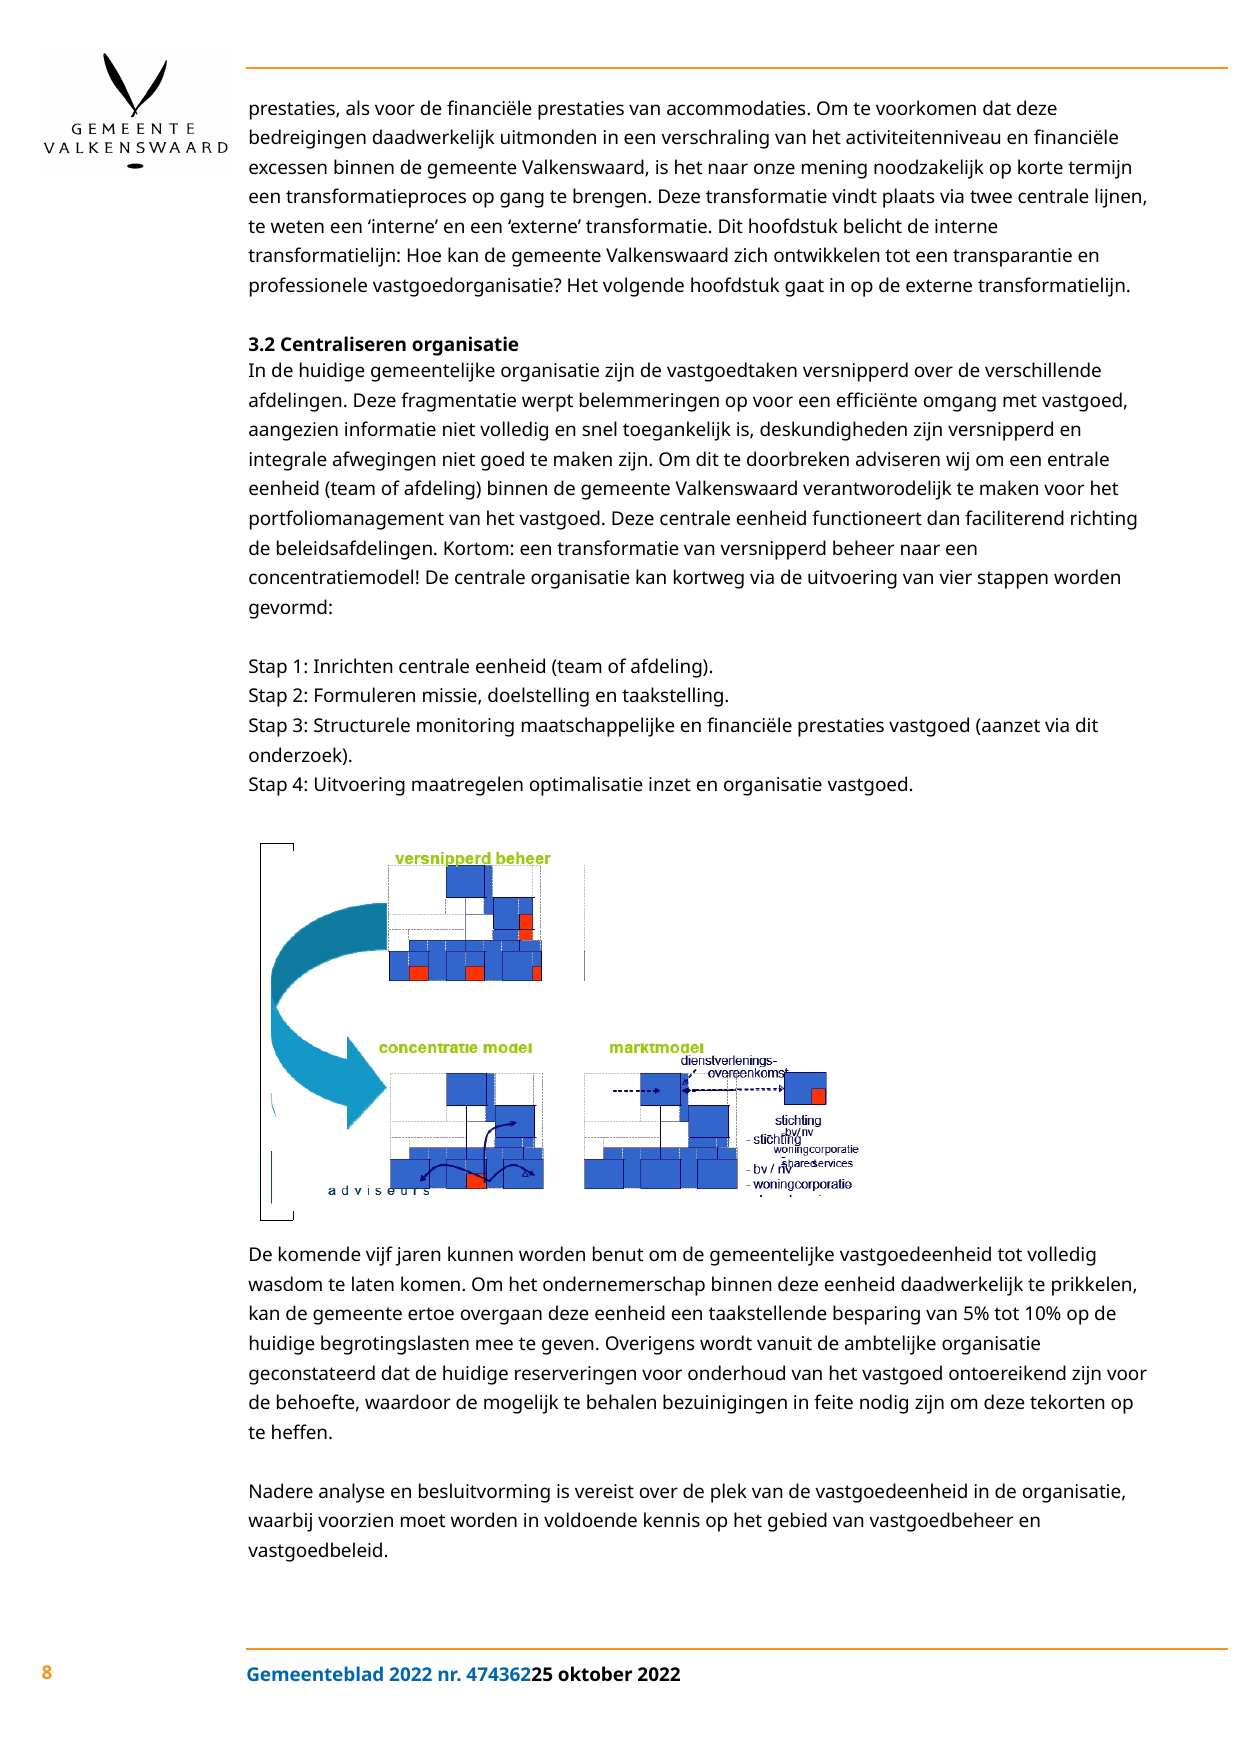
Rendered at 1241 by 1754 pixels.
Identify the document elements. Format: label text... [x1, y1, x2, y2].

picture [268, 851, 860, 1211]
text 3.2 Centraliseren organisatie [248, 331, 1152, 357]
text Stap 4: Uitvoering maatregelen optimalisatie inzet en organisatie vastgoed. [248, 771, 1152, 797]
text In de huidige gemeentelijke organisatie zijn de vastgoedtaken versnipperd over de verschillende afdelingen. Deze fragmentatie werpt belemmeringen op voor een efficiënte omgang met vastgoed, aangezien informatie niet volledig en snel toegankelijk is, deskundigheden zijn versnipperd en integrale afwegingen niet goed te maken zijn. Om dit te doorbreken adviseren wij om een entrale eenheid (team of afdeling) binnen de gemeente Valkenswaard verantworodelijk te maken voor het portfoliomanagement van het vastgoed. Deze centrale eenheid functioneert dan faciliterend richting de beleidsafdelingen. Kortom: een transformatie van versnipperd beheer naar een concentratiemodel! De centrale organisatie kan kortweg via de uitvoering van vier stappen worden gevormd: [248, 357, 1152, 619]
text Stap 3: Structurele monitoring maatschappelijke en financiële prestaties vastgoed (aanzet via dit onderzoek). [248, 712, 1152, 767]
text Stap 2: Formuleren missie, doelstelling en taakstelling. [248, 683, 1152, 708]
text Nadere analyse en besluitvorming is vereist over de plek van de vastgoedeenheid in de organisatie, waarbij voorzien moet worden in voldoende kennis op het gebied van vastgoedbeheer en vastgoedbeleid. [248, 1478, 1152, 1563]
text prestaties, als voor de financiële prestaties van accommodaties. Om te voorkomen dat deze bedreigingen daadwerkelijk uitmonden in een verschraling van het activiteitenniveau en financiële excessen binnen de gemeente Valkenswaard, is het naar onze mening noodzakelijk op korte termijn een transformatieproces op gang te brengen. Deze transformatie vindt plaats via twee centrale lijnen, te weten een ‘interne’ en een ‘externe’ transformatie. Dit hoofdstuk belicht de interne transformatielijn: Hoe kan de gemeente Valkenswaard zich ontwikkelen tot een transparantie en professionele vastgoedorganisatie? Het volgende hoofdstuk gaat in op de externe transformatielijn. [248, 95, 1152, 298]
text De komende vijf jaren kunnen worden benut om de gemeentelijke vastgoedeenheid tot volledig wasdom te laten komen. Om het ondernemerschap binnen deze eenheid daadwerkelijk te prikkelen, kan de gemeente ertoe overgaan deze eenheid een taakstellende besparing van 5% tot 10% op de huidige begrotingslasten mee te geven. Overigens wordt vanuit de ambtelijke organisatie geconstateerd dat de huidige reserveringen voor onderhoud van het vastgoed ontoereikend zijn voor de behoefte, waardoor de mogelijk te behalen bezuinigingen in feite nodig zijn om deze tekorten op te heffen. [248, 1241, 1152, 1444]
picture [41, 47, 231, 172]
text Stap 1: Inrichten centrale eenheid (team of afdeling). [248, 653, 1152, 679]
